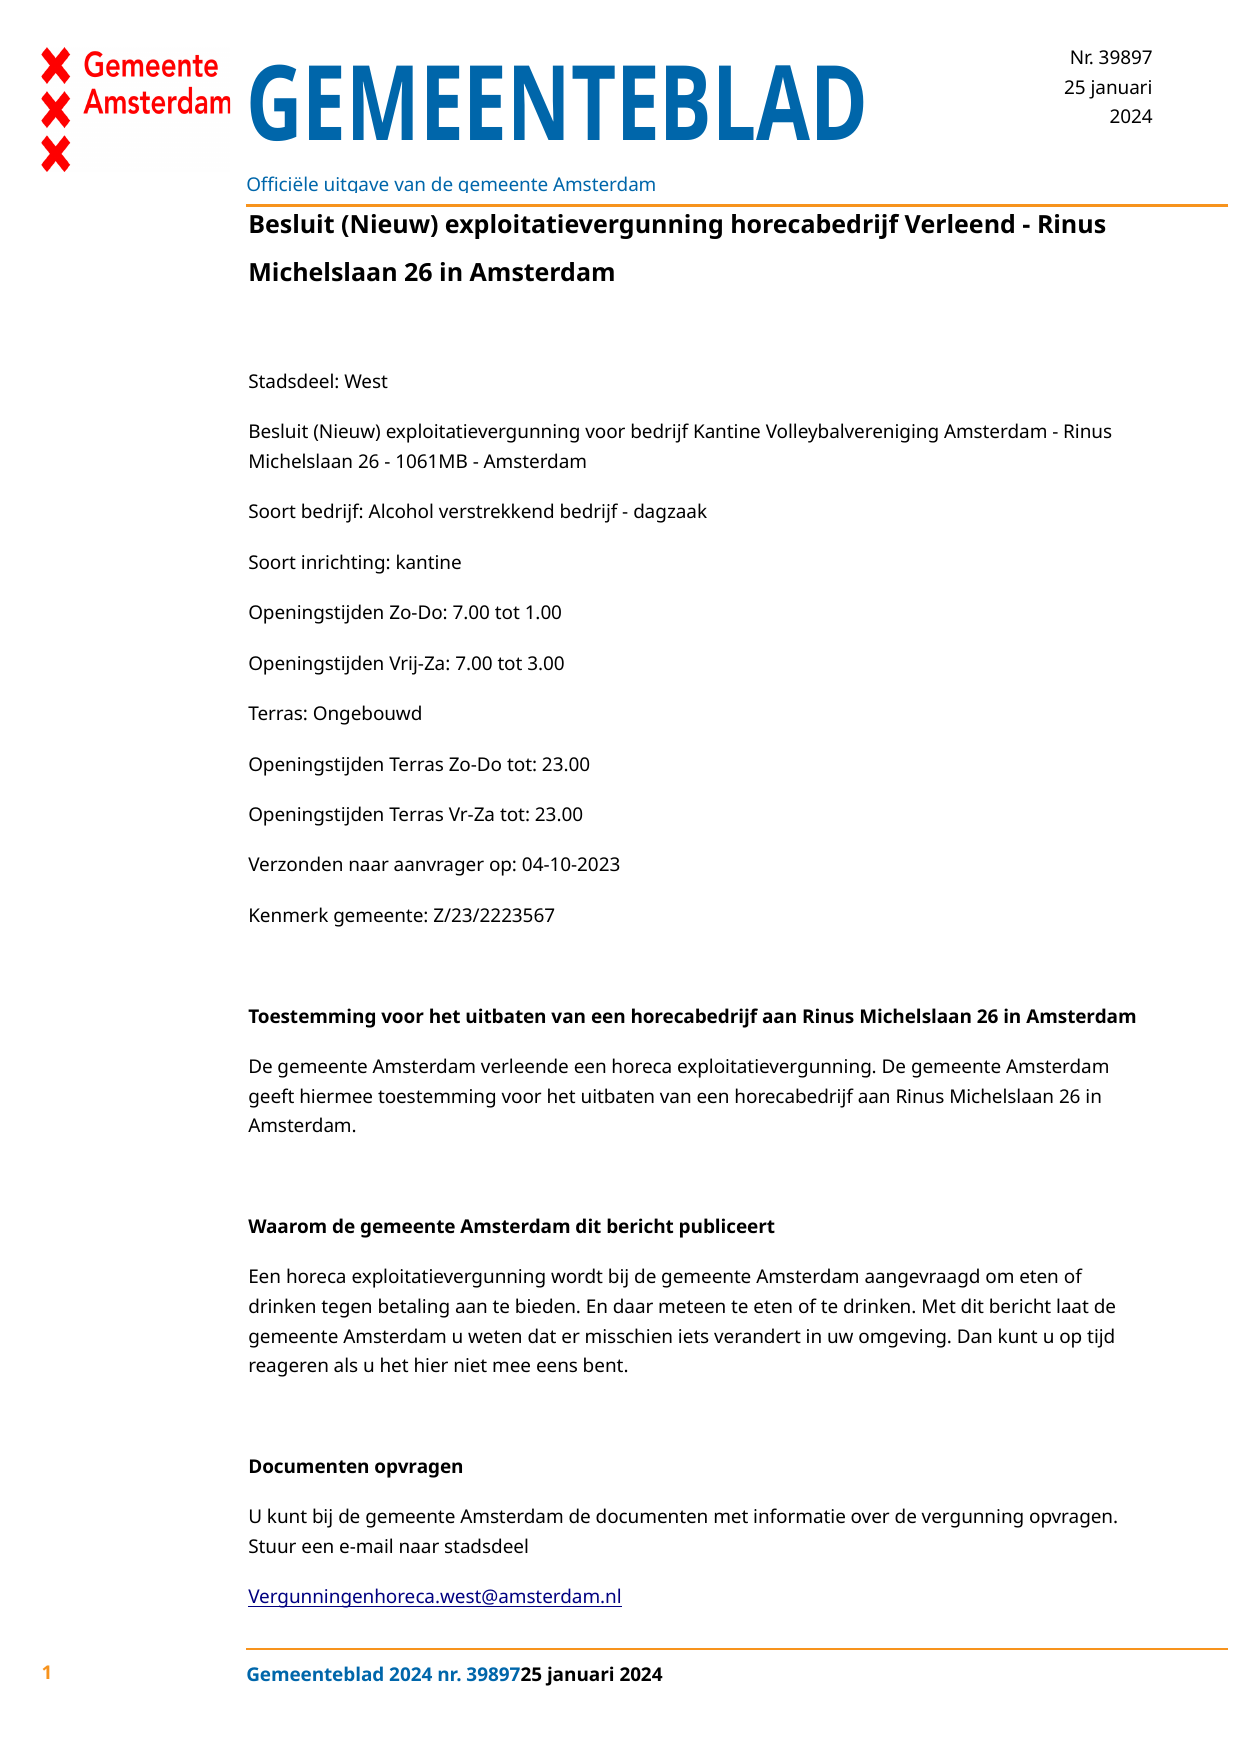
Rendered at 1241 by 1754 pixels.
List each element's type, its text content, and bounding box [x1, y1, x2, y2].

text De gemeente Amsterdam verleende een horeca exploitatievergunning. De gemeente Amsterdam geeft hiermee toestemming voor het uitbaten van een horecabedrijf aan Rinus Michelslaan 26 in Amsterdam. [248, 1053, 1152, 1138]
picture [41, 47, 231, 172]
text Soort bedrijf: Alcohol verstrekkend bedrijf - dagzaak [248, 499, 1152, 524]
text Een horeca exploitatievergunning wordt bij de gemeente Amsterdam aangevraagd om eten of drinken tegen betaling aan te bieden. En daar meteen te eten of te drinken. Met dit bericht laat de gemeente Amsterdam u weten dat er misschien iets verandert in uw omgeving. Dan kunt u op tijd reageren als u het hier niet mee eens bent. [248, 1264, 1152, 1378]
text Kenmerk gemeente: Z/23/2223567 [248, 902, 1152, 928]
text Verzonden naar aanvrager op: 04-10-2023 [248, 852, 1152, 877]
text Toestemming voor het uitbaten van een horecabedrijf aan Rinus Michelslaan 26 in Amsterdam [248, 1003, 1152, 1029]
text Besluit (Nieuw) exploitatievergunning horecabedrijf Verleend - Rinus Michelslaan 26 in Amsterdam [248, 207, 1152, 288]
text Waarom de gemeente Amsterdam dit bericht publiceert [248, 1213, 1152, 1239]
text Soort inrichting: kantine [248, 549, 1152, 575]
text Documenten opvragen [248, 1453, 1152, 1479]
text Vergunningenhoreca.west@amsterdam.nl [248, 1584, 1152, 1609]
text Openingstijden Terras Zo-Do tot: 23.00 [248, 751, 1152, 777]
text Besluit (Nieuw) exploitatievergunning voor bedrijf Kantine Volleybalvereniging Amsterdam - Rinus Michelslaan 26 - 1061MB - Amsterdam [248, 419, 1152, 474]
text Stadsdeel: West [248, 368, 1152, 394]
text Openingstijden Terras Vr-Za tot: 23.00 [248, 801, 1152, 827]
text Openingstijden Vrij-Za: 7.00 tot 3.00 [248, 650, 1152, 676]
text U kunt bij de gemeente Amsterdam de documenten met informatie over de vergunning opvragen. Stuur een e-mail naar stadsdeel [248, 1504, 1152, 1559]
text Terras: Ongebouwd [248, 700, 1152, 726]
text Openingstijden Zo-Do: 7.00 tot 1.00 [248, 599, 1152, 625]
